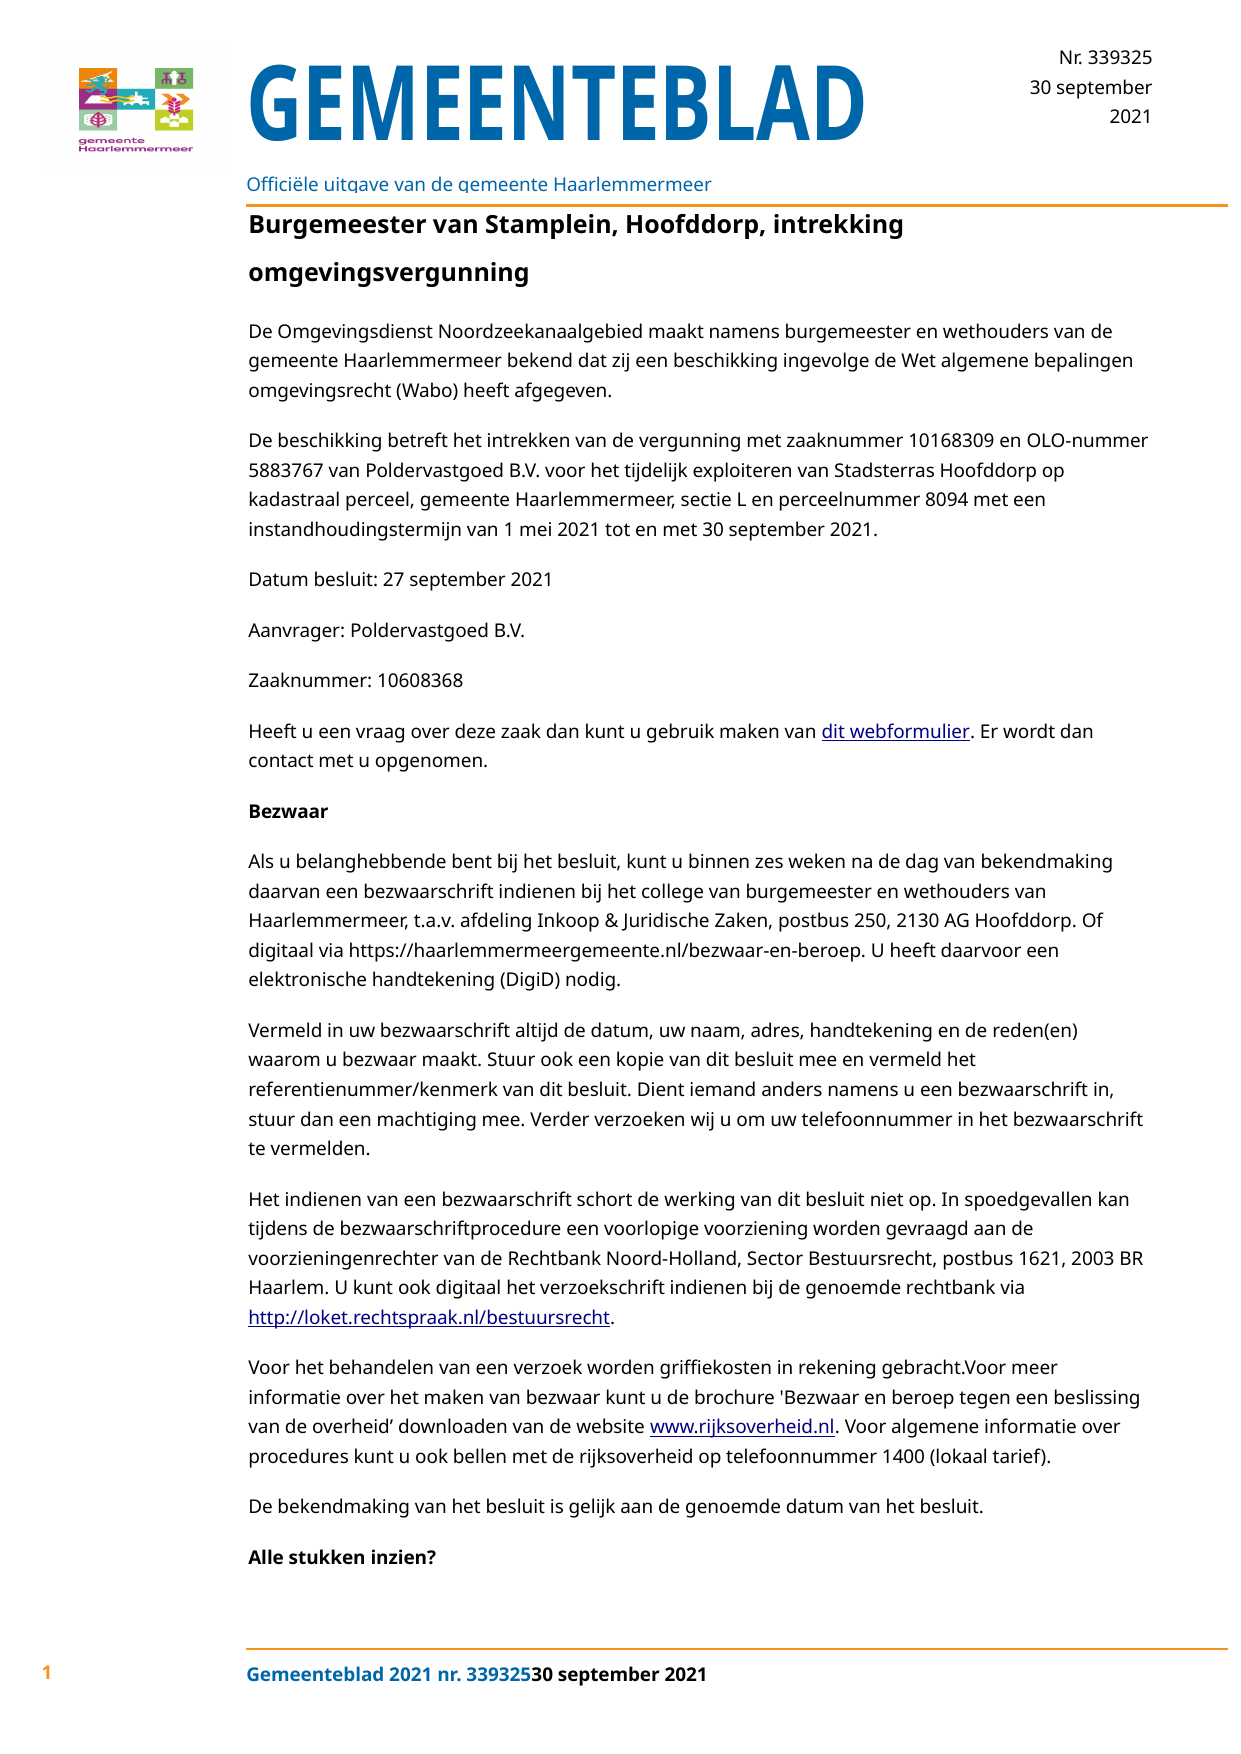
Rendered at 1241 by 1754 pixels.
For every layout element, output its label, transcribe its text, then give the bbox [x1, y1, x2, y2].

text Alle stukken inzien? [248, 1544, 1152, 1570]
text Datum besluit: 27 september 2021 [248, 567, 1152, 592]
text Zaaknummer: 10608368 [248, 667, 1152, 693]
text Als u belanghebbende bent bij het besluit, kunt u binnen zes weken na de dag van bekendmaking daarvan een bezwaarschrift indienen bij het college van burgemeester en wethouders van Haarlemmermeer, t.a.v. afdeling Inkoop & Juridische Zaken, postbus 250, 2130 AG Hoofddorp. Of digitaal via https://haarlemmermeergemeente.nl/bezwaar-en-beroep. U heeft daarvoor een elektronische handtekening (DigiD) nodig. [248, 848, 1152, 992]
text De beschikking betreft het intrekken van de vergunning met zaaknummer 10168309 en OLO-nummer 5883767 van Poldervastgoed B.V. voor het tijdelijk exploiteren van Stadsterras Hoofddorp op kadastraal perceel, gemeente Haarlemmermeer, sectie L en perceelnummer 8094 met een instandhoudingstermijn van 1 mei 2021 tot en met 30 september 2021. [248, 427, 1152, 542]
text Heeft u een vraag over deze zaak dan kunt u gebruik maken van dit webformulier. Er wordt dan contact met u opgenomen. [248, 718, 1152, 773]
text De Omgevingsdienst Noordzeekanaalgebied maakt namens burgemeester en wethouders van de gemeente Haarlemmermeer bekend dat zij een beschikking ingevolge de Wet algemene bepalingen omgevingsrecht (Wabo) heeft afgegeven. [248, 318, 1152, 403]
text De bekendmaking van het besluit is gelijk aan de genoemde datum van het besluit. [248, 1494, 1152, 1519]
text Voor het behandelen van een verzoek worden griffiekosten in rekening gebracht.Voor meer informatie over het maken van bezwaar kunt u de brochure 'Bezwaar en beroep tegen een beslissing van de overheid’ downloaden van de website www.rijksoverheid.nl. Voor algemene informatie over procedures kunt u ook bellen met de rijksoverheid op telefoonnummer 1400 (lokaal tarief). [248, 1354, 1152, 1469]
text Aanvrager: Poldervastgoed B.V. [248, 617, 1152, 643]
picture [41, 47, 231, 172]
text Vermeld in uw bezwaarschrift altijd de datum, uw naam, adres, handtekening en de reden(en) waarom u bezwaar maakt. Stuur ook een kopie van dit besluit mee en vermeld het referentienummer/kenmerk van dit besluit. Dient iemand anders namens u een bezwaarschrift in, stuur dan een machtiging mee. Verder verzoeken wij u om uw telefoonnummer in het bezwaarschrift te vermelden. [248, 1017, 1152, 1161]
text Het indienen van een bezwaarschrift schort de werking van dit besluit niet op. In spoedgevallen kan tijdens de bezwaarschriftprocedure een voorlopige voorziening worden gevraagd aan de voorzieningenrechter van de Rechtbank Noord-Holland, Sector Bestuursrecht, postbus 1621, 2003 BR Haarlem. U kunt ook digitaal het verzoekschrift indienen bij de genoemde rechtbank via http://loket.rechtspraak.nl/bestuursrecht. [248, 1186, 1152, 1330]
text Bezwaar [248, 798, 1152, 824]
text Burgemeester van Stamplein, Hoofddorp, intrekking omgevingsvergunning [248, 207, 1152, 288]
